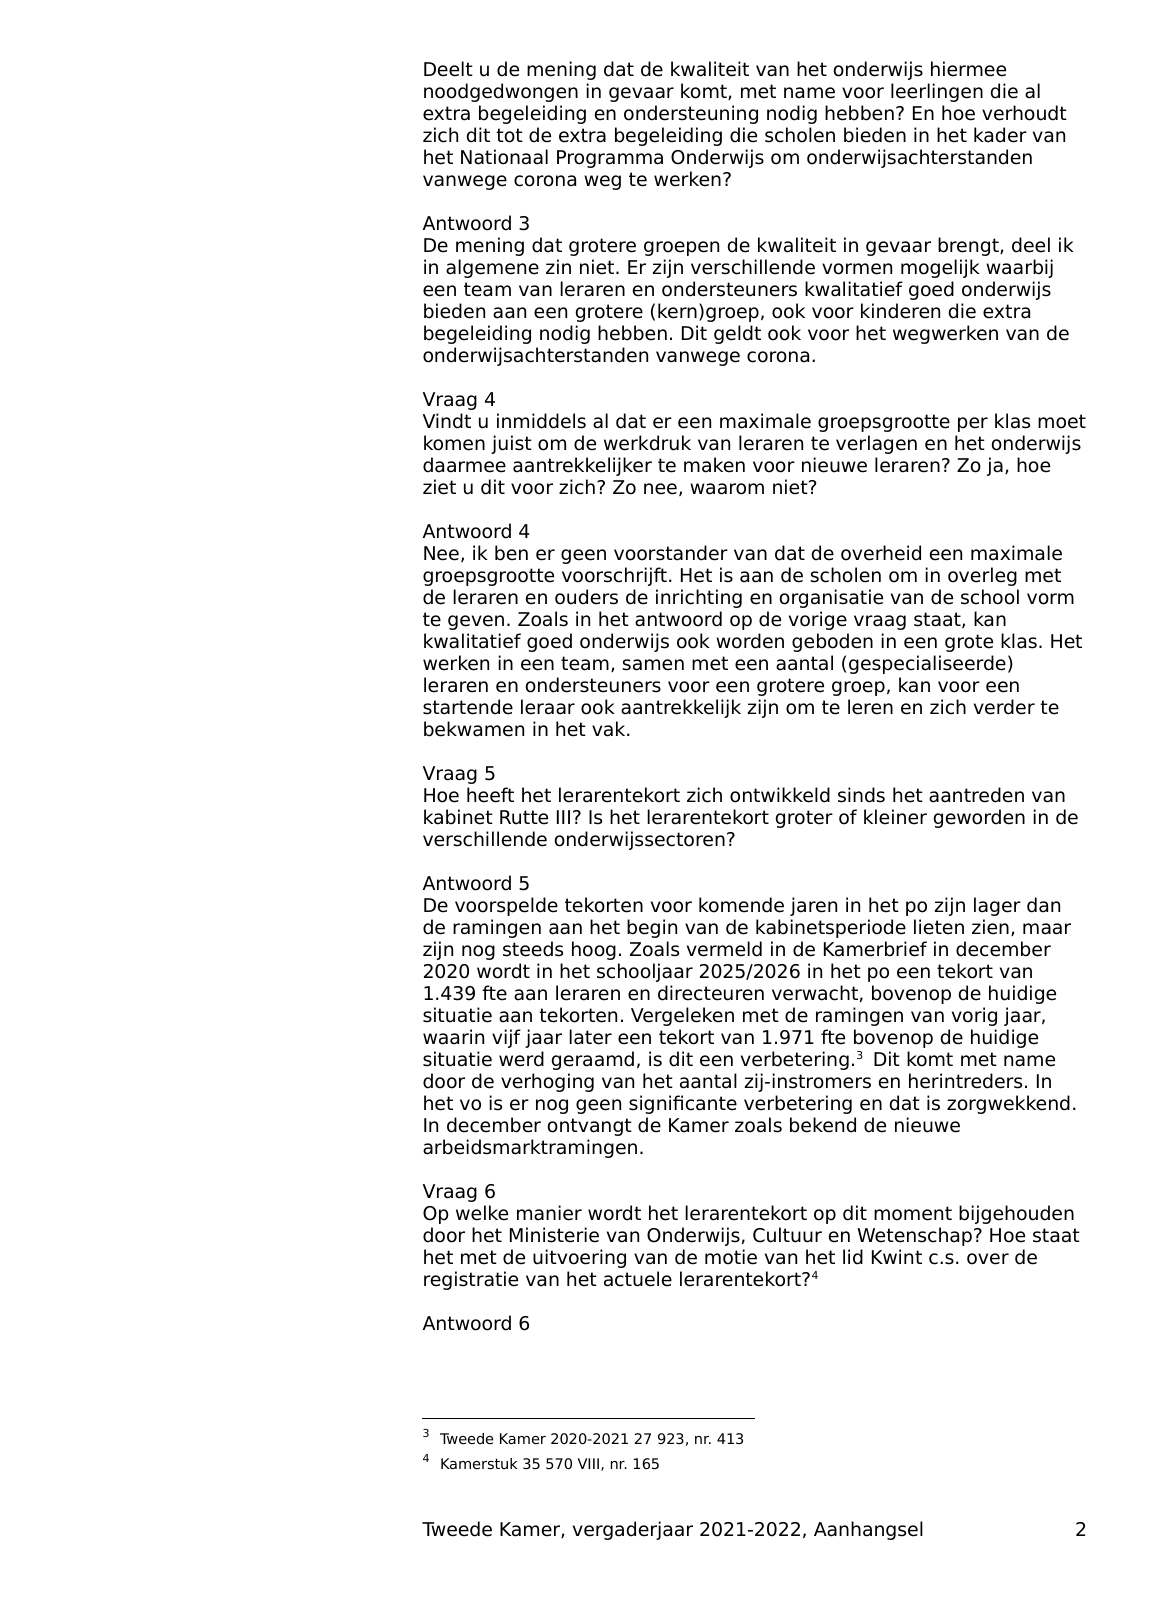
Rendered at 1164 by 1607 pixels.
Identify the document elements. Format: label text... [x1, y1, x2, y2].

text Deelt u de mening dat de kwaliteit van het onderwijs hiermee noodgedwongen in gevaar komt, met name voor leerlingen die al extra begeleiding en ondersteuning nodig hebben? En hoe verhoudt zich dit tot de extra begeleiding die scholen bieden in het kader van het Nationaal Programma Onderwijs om onderwijsachterstanden vanwege corona weg te werken? [422, 59, 1087, 191]
text Vraag 6 [422, 1181, 1087, 1203]
text De voorspelde tekorten voor komende jaren in het po zijn lager dan de ramingen aan het begin van de kabinetsperiode lieten zien, maar zijn nog steeds hoog. Zoals vermeld in de Kamerbrief in december 2020 wordt in het schooljaar 2025/2026 in het po een tekort van 1.439 fte aan leraren en directeuren verwacht, bovenop de huidige situatie aan tekorten. Vergeleken met de ramingen van vorig jaar, waarin vijf jaar later een tekort van 1.971 fte bovenop de huidige situatie werd geraamd, is dit een verbetering. Dit komt met name door de verhoging van het aantal zij-instromers en herintreders. In het vo is er nog geen significante verbetering en dat is zorgwekkend. In december ontvangt de Kamer zoals bekend de nieuwe arbeidsmarktramingen. [422, 895, 1087, 1159]
text Vindt u inmiddels al dat er een maximale groepsgrootte per klas moet komen juist om de werkdruk van leraren te verlagen en het onderwijs daarmee aantrekkelijker te maken voor nieuwe leraren? Zo ja, hoe ziet u dit voor zich? Zo nee, waarom niet? [422, 411, 1087, 499]
text Antwoord 5 [422, 873, 1087, 895]
text Vraag 4 [422, 389, 1087, 411]
text Op welke manier wordt het lerarentekort op dit moment bijgehouden door het Ministerie van Onderwijs, Cultuur en Wetenschap? Hoe staat het met de uitvoering van de motie van het lid Kwint c.s. over de registratie van het actuele lerarentekort? [422, 1203, 1087, 1291]
text Antwoord 4 [422, 521, 1087, 543]
text Antwoord 6 [422, 1313, 1087, 1335]
text Antwoord 3 [422, 213, 1087, 235]
text Nee, ik ben er geen voorstander van dat de overheid een maximale groepsgrootte voorschrijft. Het is aan de scholen om in overleg met de leraren en ouders de inrichting en organisatie van de school vorm te geven. Zoals in het antwoord op de vorige vraag staat, kan kwalitatief goed onderwijs ook worden geboden in een grote klas. Het werken in een team, samen met een aantal (gespecialiseerde) leraren en ondersteuners voor een grotere groep, kan voor een startende leraar ook aantrekkelijk zijn om te leren en zich verder te bekwamen in het vak. [422, 543, 1087, 741]
text Tweede Kamer 2020-2021 27 923, nr. 413 [422, 1427, 1087, 1449]
text Vraag 5 [422, 763, 1087, 785]
text Kamerstuk 35 570 VIII, nr. 165 [422, 1452, 1087, 1474]
text Hoe heeft het lerarentekort zich ontwikkeld sinds het aantreden van kabinet Rutte III? Is het lerarentekort groter of kleiner geworden in de verschillende onderwijssectoren? [422, 785, 1087, 851]
text De mening dat grotere groepen de kwaliteit in gevaar brengt, deel ik in algemene zin niet. Er zijn verschillende vormen mogelijk waarbij een team van leraren en ondersteuners kwalitatief goed onderwijs bieden aan een grotere (kern)groep, ook voor kinderen die extra begeleiding nodig hebben. Dit geldt ook voor het wegwerken van de onderwijsachterstanden vanwege corona. [422, 235, 1087, 367]
